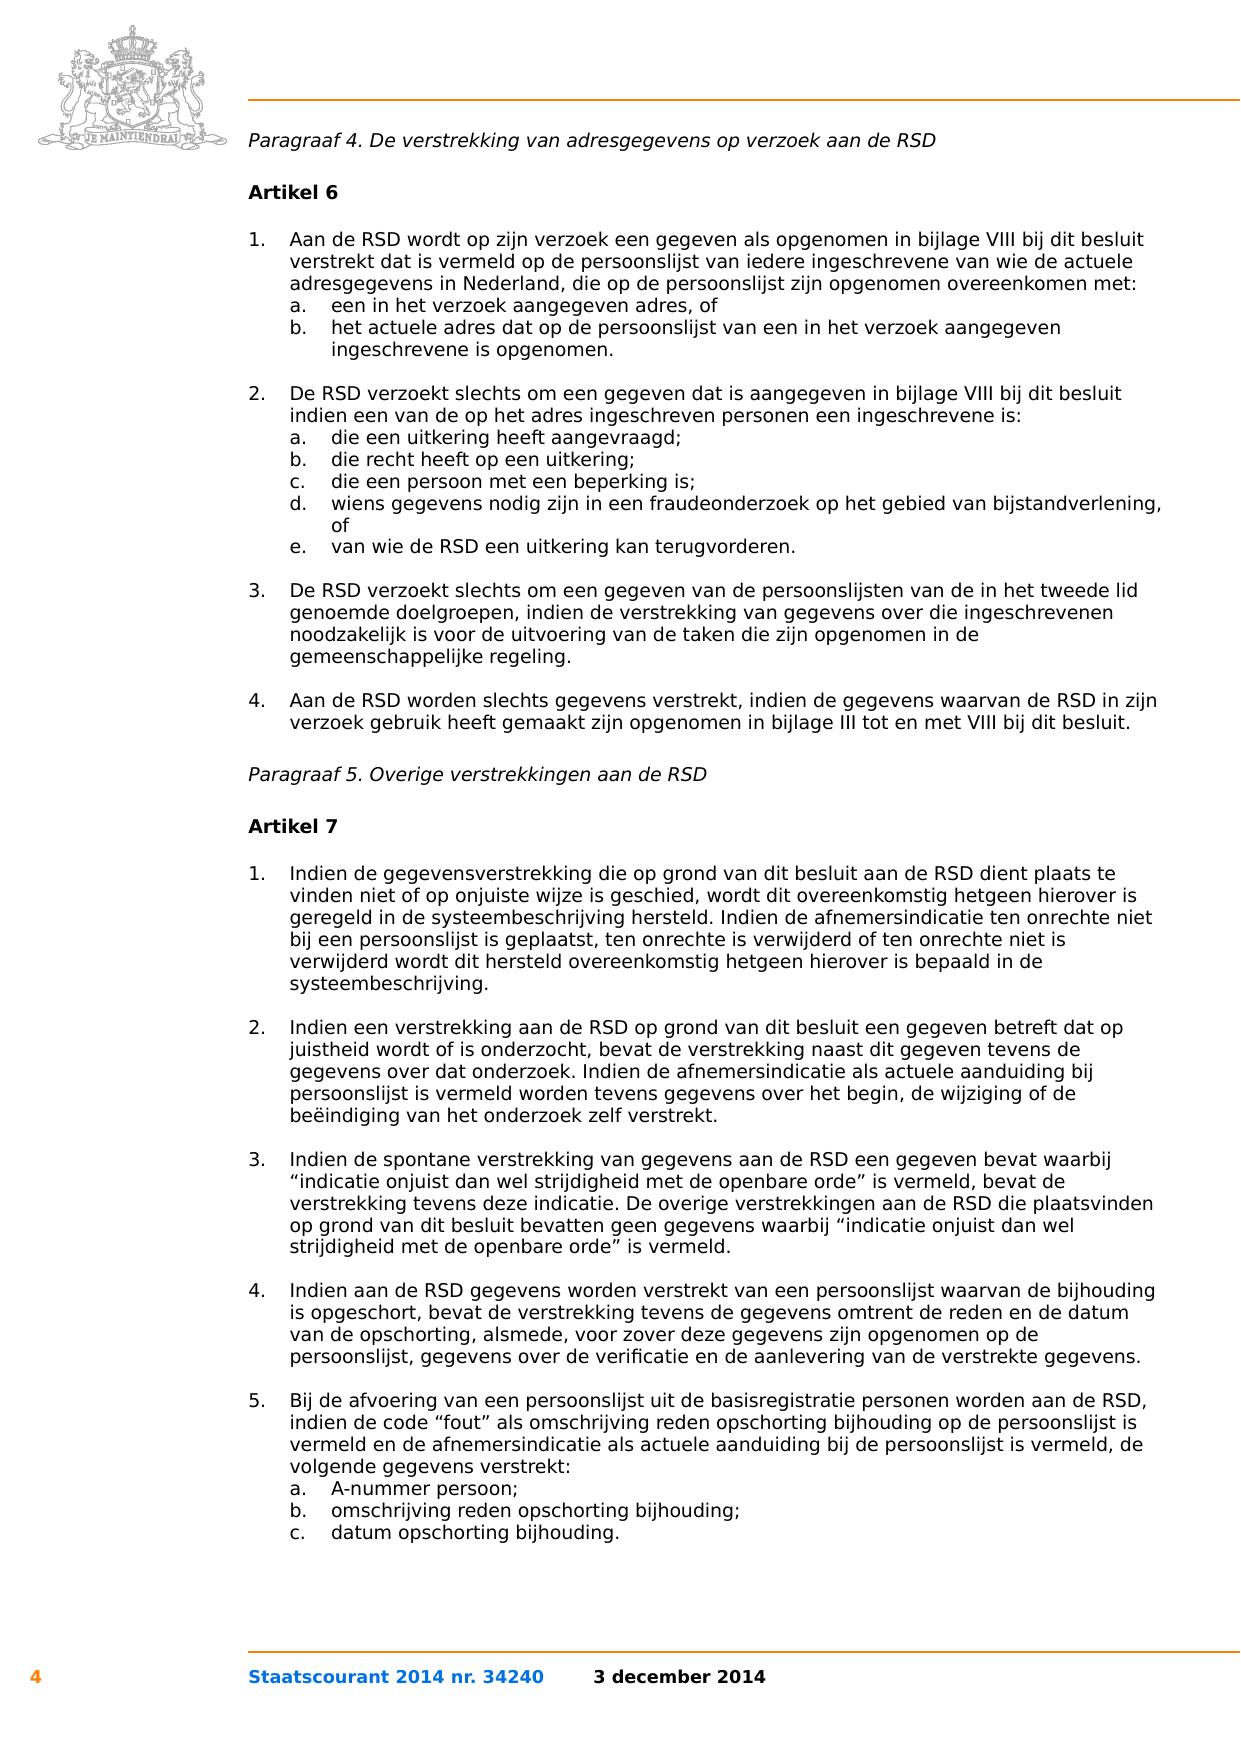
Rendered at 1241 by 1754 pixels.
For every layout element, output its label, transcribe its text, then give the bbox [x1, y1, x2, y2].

text c. die een persoon met een beperking is; [289, 471, 1163, 492]
text a. een in het verzoek aangegeven adres, of [289, 295, 1163, 317]
text a. A-nummer persoon; [289, 1478, 1163, 1500]
subtitle Paragraaf 4. De verstrekking van adresgegevens op verzoek aan de RSD [248, 130, 1163, 152]
subtitle Paragraaf 5. Overige verstrekkingen aan de RSD [248, 764, 1163, 786]
text 4. Aan de RSD worden slechts gegevens verstrekt, indien de gegevens waarvan de RSD in zijn verzoek gebruik heeft gemaakt zijn opgenomen in bijlage III tot en met VIII bij dit besluit. [248, 690, 1163, 734]
picture [38, 25, 227, 150]
text 1. Indien de gegevensverstrekking die op grond van dit besluit aan de RSD dient plaats te vinden niet of op onjuiste wijze is geschied, wordt dit overeenkomstig hetgeen hierover is geregeld in de systeembeschrijving hersteld. Indien de afnemersindicatie ten onrechte niet bij een persoonslijst is geplaatst, ten onrechte is verwijderd of ten onrechte niet is verwijderd wordt dit hersteld overeenkomstig hetgeen hierover is bepaald in de systeembeschrijving. [248, 863, 1163, 995]
text e. van wie de RSD een uitkering kan terugvorderen. [289, 536, 1163, 558]
text b. omschrijving reden opschorting bijhouding; [289, 1500, 1163, 1522]
text 2. Indien een verstrekking aan de RSD op grond van dit besluit een gegeven betreft dat op juistheid wordt of is onderzocht, bevat de verstrekking naast dit gegeven tevens de gegevens over dat onderzoek. Indien de afnemersindicatie als actuele aanduiding bij persoonslijst is vermeld worden tevens gegevens over het begin, de wijziging of de beëindiging van het onderzoek zelf verstrekt. [248, 1017, 1163, 1127]
text 2. De RSD verzoekt slechts om een gegeven dat is aangegeven in bijlage VIII bij dit besluit indien een van de op het adres ingeschreven personen een ingeschrevene is: [248, 383, 1163, 427]
text 5. Bij de afvoering van een persoonslijst uit de basisregistratie personen worden aan de RSD, indien de code “fout” als omschrijving reden opschorting bijhouding op de persoonslijst is vermeld en de afnemersindicatie als actuele aanduiding bij de persoonslijst is vermeld, de volgende gegevens verstrekt: [248, 1390, 1163, 1478]
text 3. Indien de spontane verstrekking van gegevens aan de RSD een gegeven bevat waarbij “indicatie onjuist dan wel strijdigheid met de openbare orde” is vermeld, bevat de verstrekking tevens deze indicatie. De overige verstrekkingen aan de RSD die plaatsvinden op grond van dit besluit bevatten geen gegevens waarbij “indicatie onjuist dan wel strijdigheid met de openbare orde” is vermeld. [248, 1148, 1163, 1258]
text 4. Indien aan de RSD gegevens worden verstrekt van een persoonslijst waarvan de bijhouding is opgeschort, bevat de verstrekking tevens de gegevens omtrent de reden en de datum van de opschorting, alsmede, voor zover deze gegevens zijn opgenomen op de persoonslijst, gegevens over de verificatie en de aanlevering van de verstrekte gegevens. [248, 1280, 1163, 1368]
text a. die een uitkering heeft aangevraagd; [289, 427, 1163, 448]
text d. wiens gegevens nodig zijn in een fraudeonderzoek op het gebied van bijstandverlening, of [289, 492, 1163, 536]
text b. het actuele adres dat op de persoonslijst van een in het verzoek aangegeven ingeschrevene is opgenomen. [289, 317, 1163, 361]
text b. die recht heeft op een uitkering; [289, 448, 1163, 471]
text c. datum opschorting bijhouding. [289, 1522, 1163, 1544]
text 3. De RSD verzoekt slechts om een gegeven van de persoonslijsten van de in het tweede lid genoemde doelgroepen, indien de verstrekking van gegevens over die ingeschrevenen noodzakelijk is voor de uitvoering van de taken die zijn opgenomen in de gemeenschappelijke regeling. [248, 580, 1163, 668]
text 1. Aan de RSD wordt op zijn verzoek een gegeven als opgenomen in bijlage VIII bij dit besluit verstrekt dat is vermeld op de persoonslijst van iedere ingeschrevene van wie de actuele adresgegevens in Nederland, die op de persoonslijst zijn opgenomen overeenkomen met: [248, 229, 1163, 295]
subtitle Artikel 6 [248, 182, 1163, 204]
subtitle Artikel 7 [248, 816, 1163, 838]
